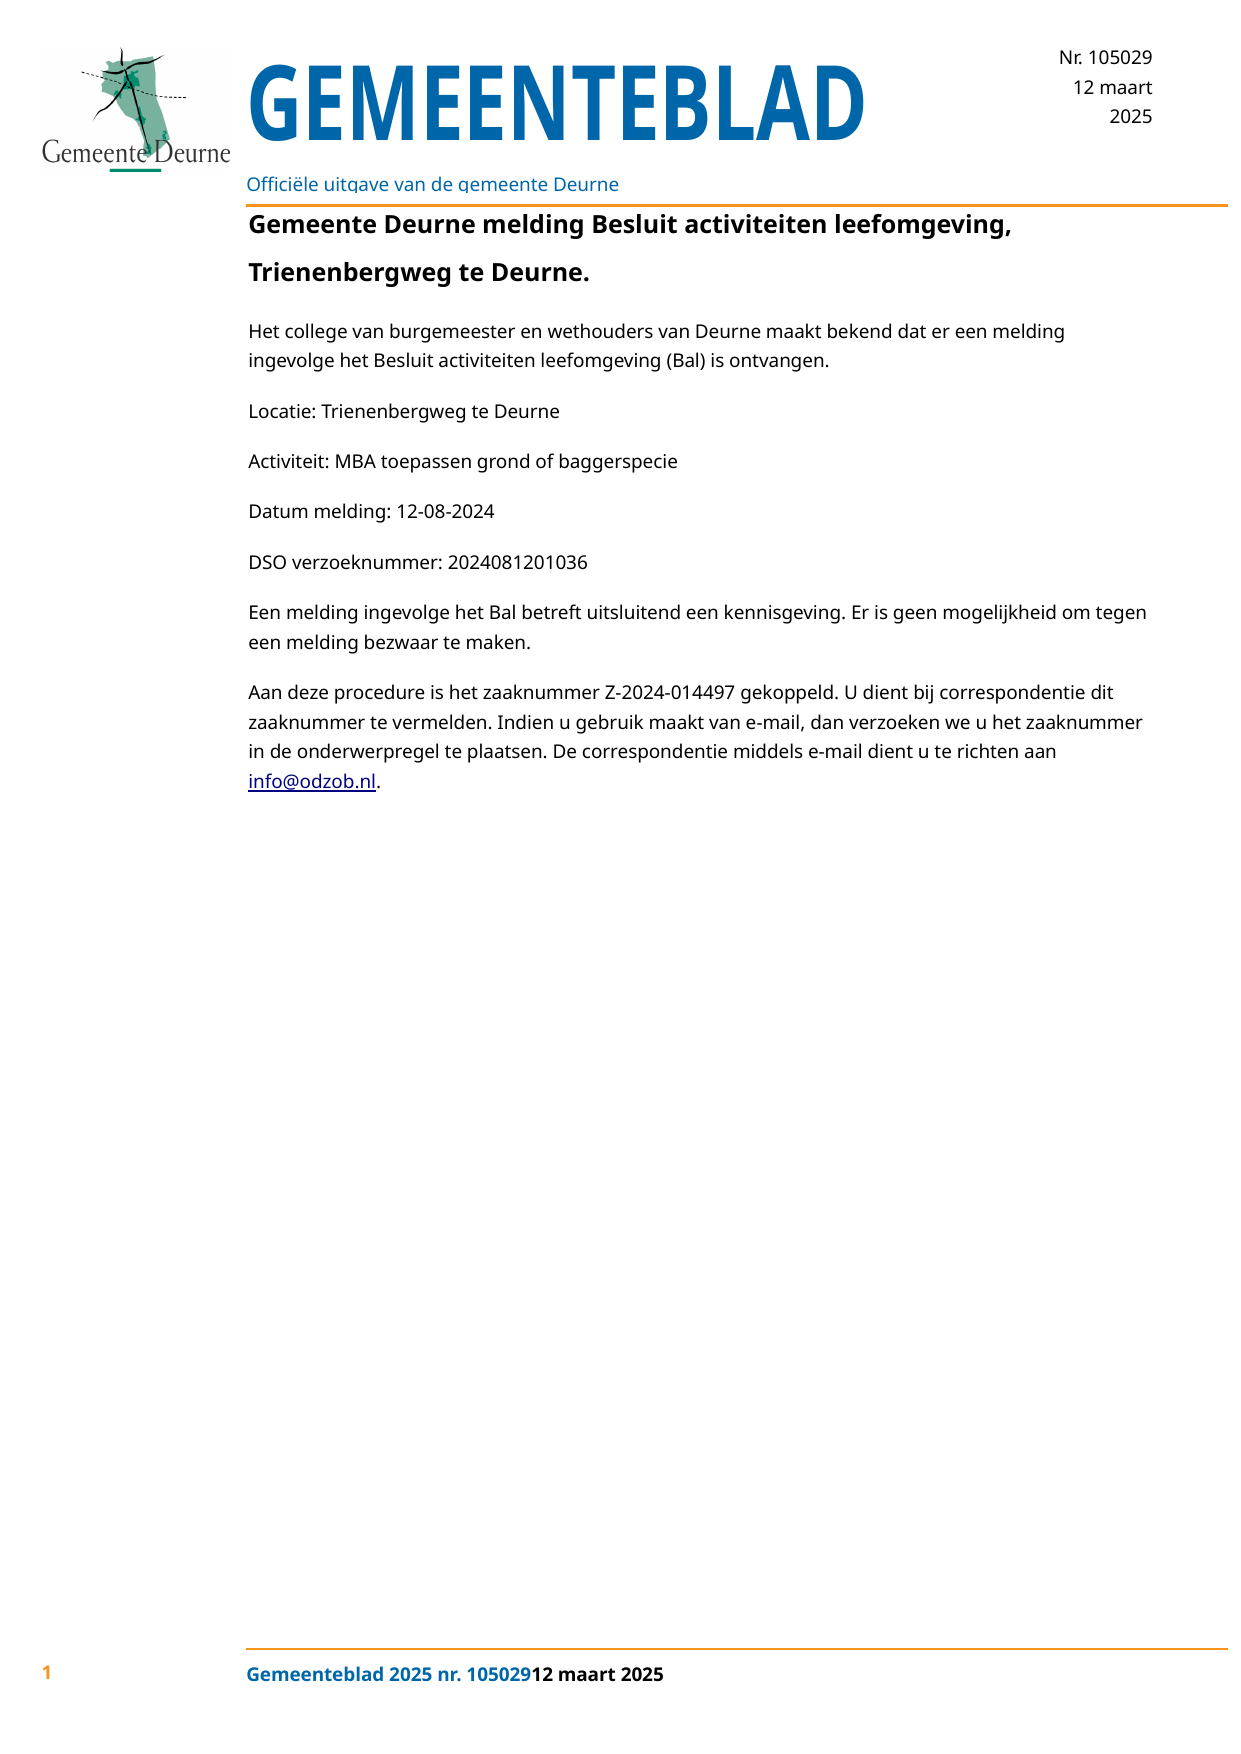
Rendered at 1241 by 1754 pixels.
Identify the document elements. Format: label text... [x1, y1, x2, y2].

text Locatie: Trienenbergweg te Deurne [248, 398, 1152, 424]
text Gemeente Deurne melding Besluit activiteiten leefomgeving, Trienenbergweg te Deurne. [248, 207, 1152, 288]
text DSO verzoeknummer: 2024081201036 [248, 549, 1152, 575]
text Aan deze procedure is het zaaknummer Z-2024-014497 gekoppeld. U dient bij correspondentie dit zaaknummer te vermelden. Indien u gebruik maakt van e-mail, dan verzoeken we u het zaaknummer in de onderwerpregel te plaatsen. De correspondentie middels e-mail dient u te richten aan info@odzob.nl. [248, 679, 1152, 794]
picture [41, 47, 231, 172]
text Een melding ingevolge het Bal betreft uitsluitend een kennisgeving. Er is geen mogelijkheid om tegen een melding bezwaar te maken. [248, 599, 1152, 655]
text Datum melding: 12-08-2024 [248, 499, 1152, 524]
text Het college van burgemeester en wethouders van Deurne maakt bekend dat er een melding ingevolge het Besluit activiteiten leefomgeving (Bal) is ontvangen. [248, 318, 1152, 373]
text Activiteit: MBA toepassen grond of baggerspecie [248, 448, 1152, 474]
